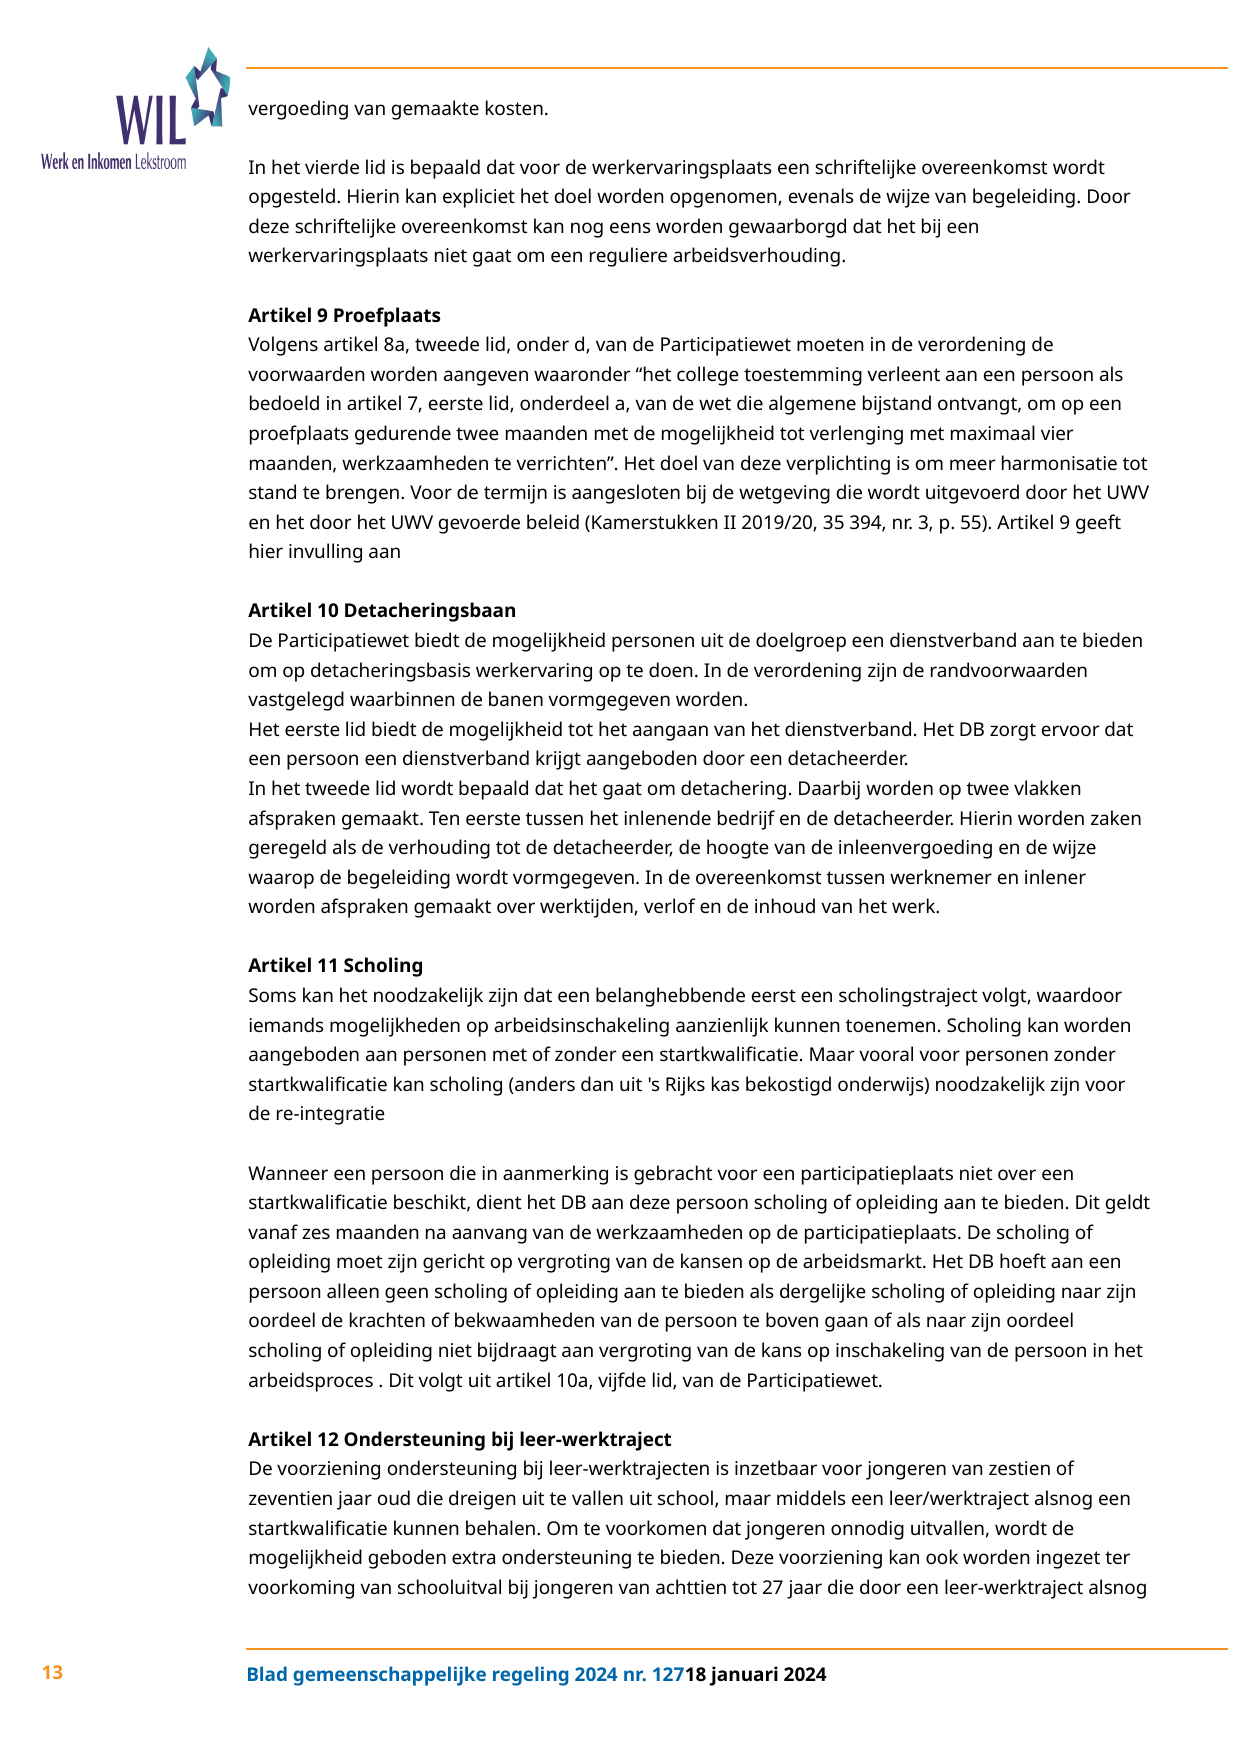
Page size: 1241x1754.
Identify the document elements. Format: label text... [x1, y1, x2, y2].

text Artikel 10 Detacheringsbaan [248, 598, 1152, 623]
text In het tweede lid wordt bepaald dat het gaat om detachering. Daarbij worden op twee vlakken afspraken gemaakt. Ten eerste tussen het inlenende bedrijf en de detacheerder. Hierin worden zaken geregeld als de verhouding tot de detacheerder, de hoogte van de inleenvergoeding en de wijze waarop de begeleiding wordt vormgegeven. In de overeenkomst tussen werknemer en inlener worden afspraken gemaakt over werktijden, verlof en de inhoud van het werk. [248, 775, 1152, 919]
text In het vierde lid is bepaald dat voor de werkervaringsplaats een schriftelijke overeenkomst wordt opgesteld. Hierin kan expliciet het doel worden opgenomen, evenals de wijze van begeleiding. Door deze schriftelijke overeenkomst kan nog eens worden gewaarborgd dat het bij een werkervaringsplaats niet gaat om een reguliere arbeidsverhouding. [248, 154, 1152, 268]
text Artikel 11 Scholing [248, 953, 1152, 978]
text De voorziening ondersteuning bij leer-werktrajecten is inzetbaar voor jongeren van zestien of zeventien jaar oud die dreigen uit te vallen uit school, maar middels een leer/werktraject alsnog een startkwalificatie kunnen behalen. Om te voorkomen dat jongeren onnodig uitvallen, wordt de mogelijkheid geboden extra ondersteuning te bieden. Deze voorziening kan ook worden ingezet ter voorkoming van schooluitval bij jongeren van achttien tot 27 jaar die door een leer-werktraject alsnog [248, 1456, 1152, 1600]
text Het eerste lid biedt de mogelijkheid tot het aangaan van het dienstverband. Het DB zorgt ervoor dat een persoon een dienstverband krijgt aangeboden door een detacheerder. [248, 716, 1152, 771]
text Artikel 12 Ondersteuning bij leer-werktraject [248, 1426, 1152, 1452]
text Wanneer een persoon die in aanmerking is gebracht voor een participatieplaats niet over een startkwalificatie beschikt, dient het DB aan deze persoon scholing of opleiding aan te bieden. Dit geldt vanaf zes maanden na aanvang van de werkzaamheden op de participatieplaats. De scholing of opleiding moet zijn gericht op vergroting van de kansen op de arbeidsmarkt. Het DB hoeft aan een persoon alleen geen scholing of opleiding aan te bieden als dergelijke scholing of opleiding naar zijn oordeel de krachten of bekwaamheden van de persoon te boven gaan of als naar zijn oordeel scholing of opleiding niet bijdraagt aan vergroting van de kans op inschakeling van de persoon in het arbeidsproces . Dit volgt uit artikel 10a, vijfde lid, van de Participatiewet. [248, 1160, 1152, 1393]
picture [41, 47, 231, 172]
text Volgens artikel 8a, tweede lid, onder d, van de Participatiewet moeten in de verordening de voorwaarden worden aangeven waaronder “het college toestemming verleent aan een persoon als bedoeld in artikel 7, eerste lid, onderdeel a, van de wet die algemene bijstand ontvangt, om op een proefplaats gedurende twee maanden met de mogelijkheid tot verlenging met maximaal vier maanden, werkzaamheden te verrichten”. Het doel van deze verplichting is om meer harmonisatie tot stand te brengen. Voor de termijn is aangesloten bij de wetgeving die wordt uitgevoerd door het UWV en het door het UWV gevoerde beleid (Kamerstukken II 2019/20, 35 394, nr. 3, p. 55). Artikel 9 geeft hier invulling aan [248, 331, 1152, 564]
text Artikel 9 Proefplaats [248, 302, 1152, 328]
text vergoeding van gemaakte kosten. [248, 95, 1152, 121]
text De Participatiewet biedt de mogelijkheid personen uit de doelgroep een dienstverband aan te bieden om op detacheringsbasis werkervaring op te doen. In de verordening zijn de randvoorwaarden vastgelegd waarbinnen de banen vormgegeven worden. [248, 627, 1152, 712]
text Soms kan het noodzakelijk zijn dat een belanghebbende eerst een scholingstraject volgt, waardoor iemands mogelijkheden op arbeidsinschakeling aanzienlijk kunnen toenemen. Scholing kan worden aangeboden aan personen met of zonder een startkwalificatie. Maar vooral voor personen zonder startkwalificatie kan scholing (anders dan uit 's Rijks kas bekostigd onderwijs) noodzakelijk zijn voor de re-integratie [248, 982, 1152, 1126]
